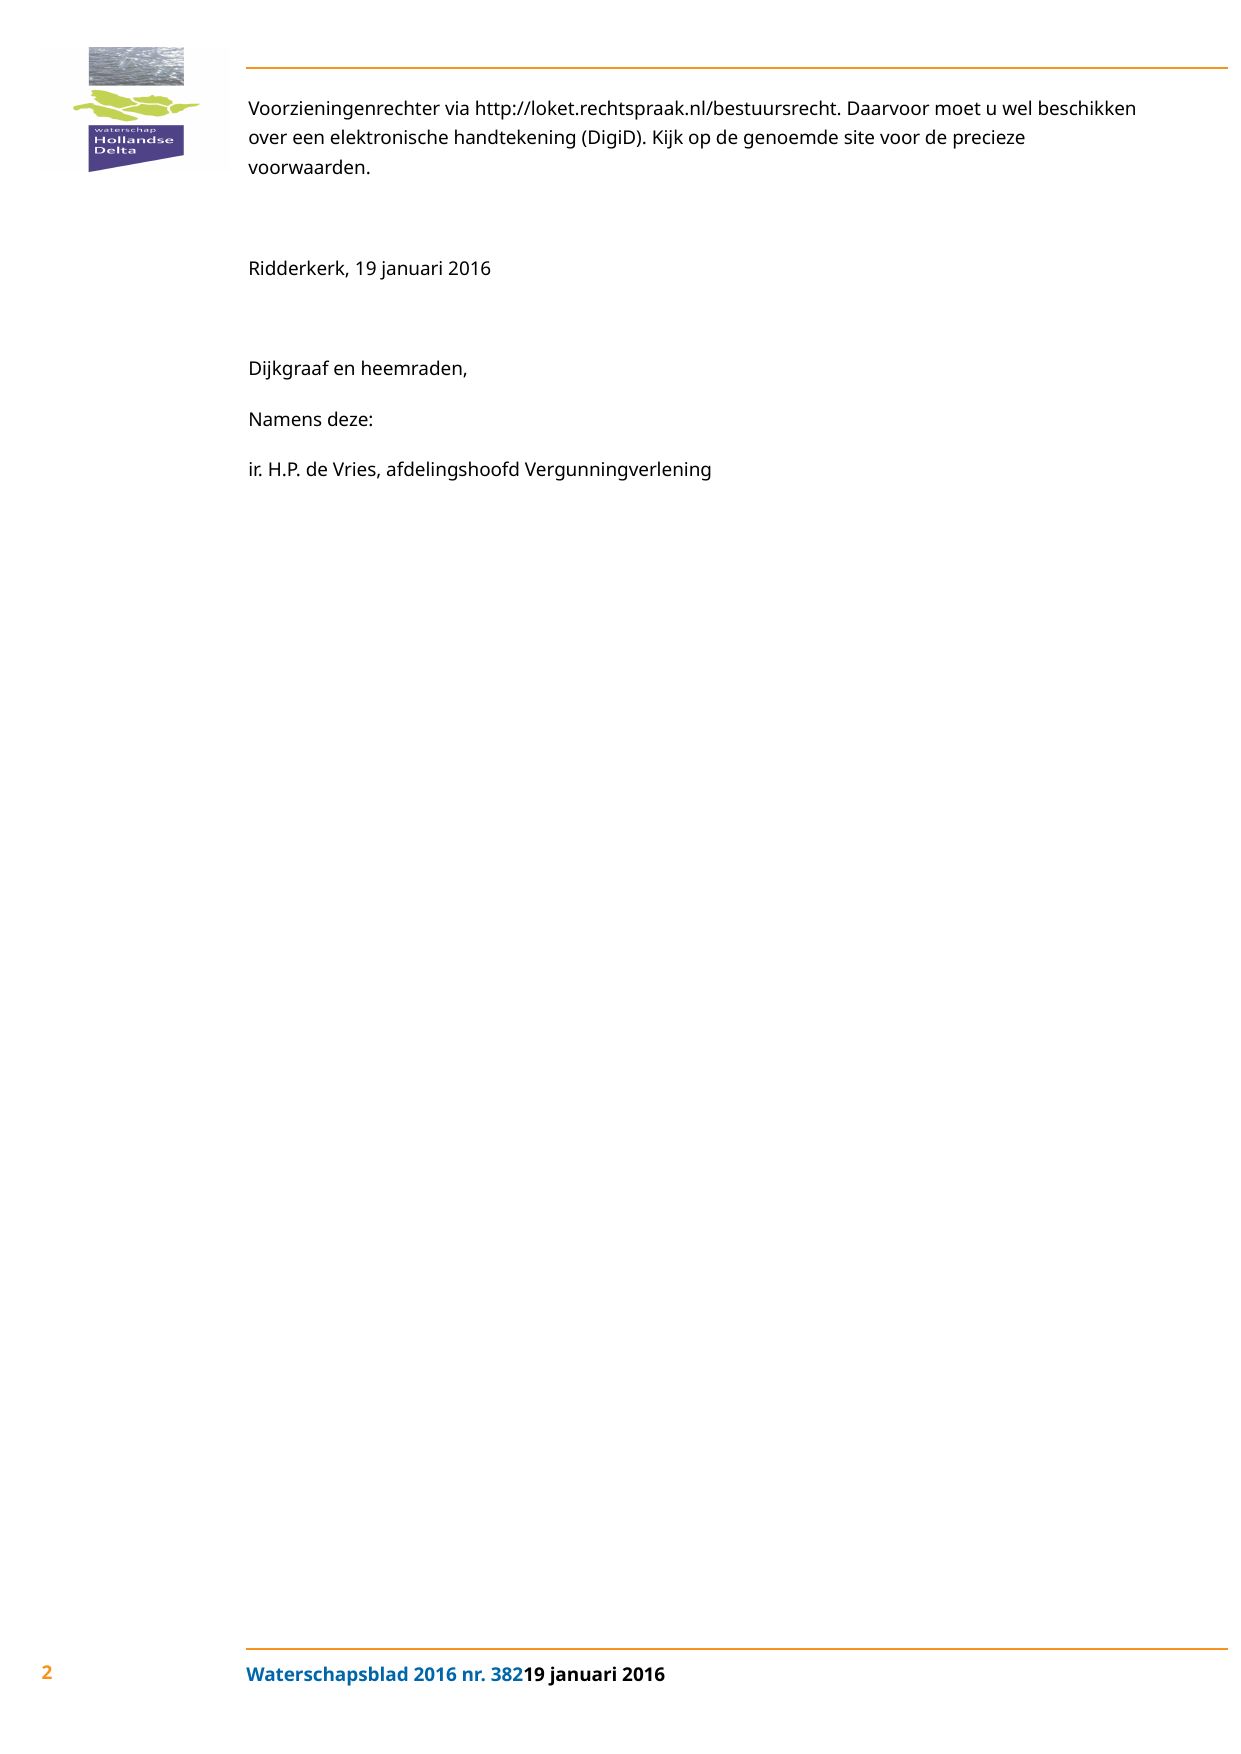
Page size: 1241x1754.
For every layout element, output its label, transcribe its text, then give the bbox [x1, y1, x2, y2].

text Ridderkerk, 19 januari 2016 [248, 255, 1152, 281]
text ir. H.P. de Vries, afdelingshoofd Vergunningverlening [248, 456, 1152, 482]
text Voorzieningenrechter via http://loket.rechtspraak.nl/bestuursrecht. Daarvoor moet u wel beschikken over een elektronische handtekening (DigiD). Kijk op de genoemde site voor de precieze voorwaarden. [248, 95, 1152, 180]
text Dijkgraaf en heemraden, [248, 356, 1152, 381]
text Namens deze: [248, 406, 1152, 432]
picture [41, 47, 231, 172]
